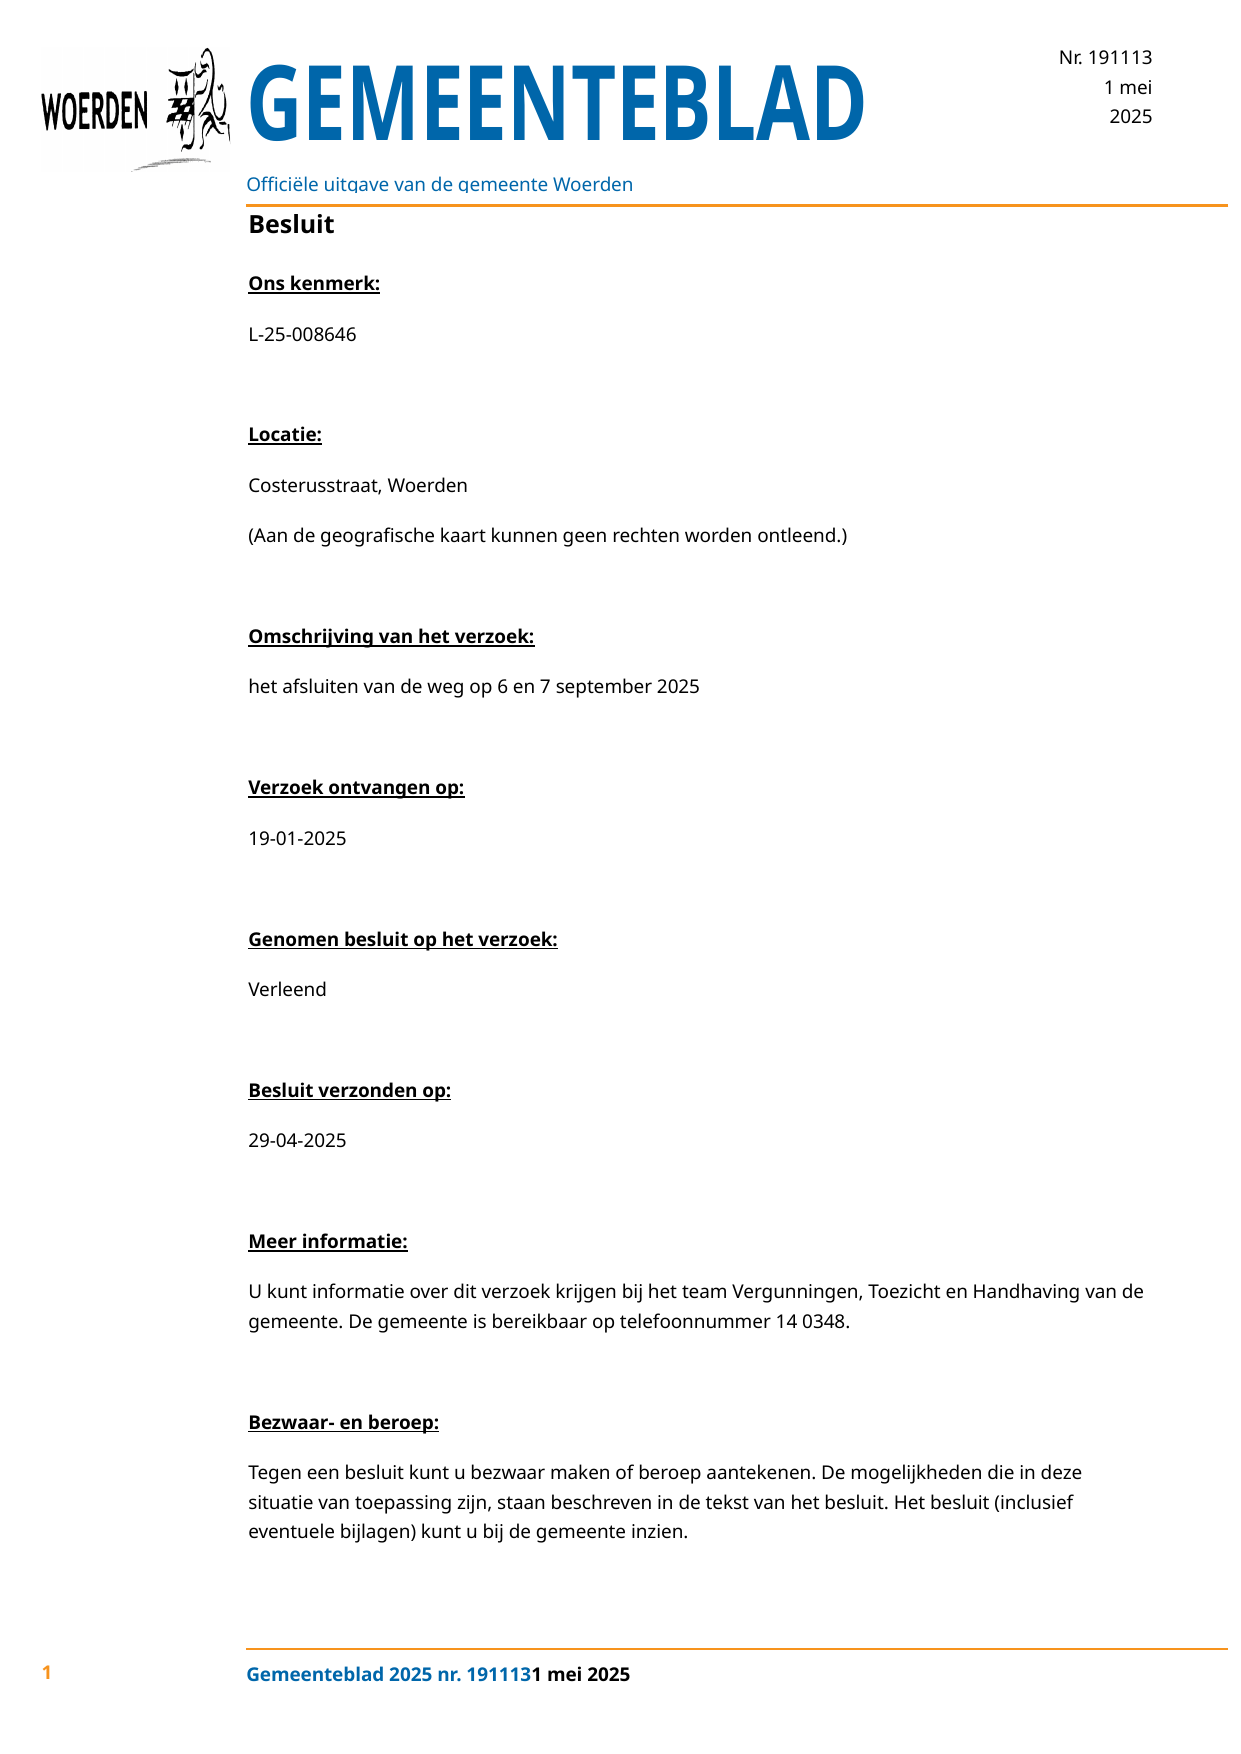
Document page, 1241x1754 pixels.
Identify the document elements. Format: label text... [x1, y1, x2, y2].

text Verleend [248, 976, 1152, 1002]
text Besluit verzonden op: [248, 1077, 1152, 1103]
text het afsluiten van de weg op 6 en 7 september 2025 [248, 674, 1152, 699]
text Locatie: [248, 422, 1152, 447]
text Omschrijving van het verzoek: [248, 623, 1152, 649]
text Genomen besluit op het verzoek: [248, 926, 1152, 951]
text (Aan de geografische kaart kunnen geen rechten worden ontleend.) [248, 522, 1152, 548]
text 19-01-2025 [248, 825, 1152, 851]
text Bezwaar- en beroep: [248, 1409, 1152, 1435]
text Costerusstraat, Woerden [248, 472, 1152, 498]
text Besluit [248, 207, 1152, 241]
text L-25-008646 [248, 321, 1152, 346]
text Tegen een besluit kunt u bezwaar maken of beroep aantekenen. De mogelijkheden die in deze situatie van toepassing zijn, staan beschreven in de tekst van het besluit. Het besluit (inclusief eventuele bijlagen) kunt u bij de gemeente inzien. [248, 1459, 1152, 1544]
picture [41, 47, 231, 172]
text Verzoek ontvangen op: [248, 774, 1152, 800]
text Meer informatie: [248, 1228, 1152, 1254]
text Ons kenmerk: [248, 270, 1152, 296]
text U kunt informatie over dit verzoek krijgen bij het team Vergunningen, Toezicht en Handhaving van de gemeente. De gemeente is bereikbaar op telefoonnummer 14 0348. [248, 1279, 1152, 1334]
text 29-04-2025 [248, 1127, 1152, 1153]
